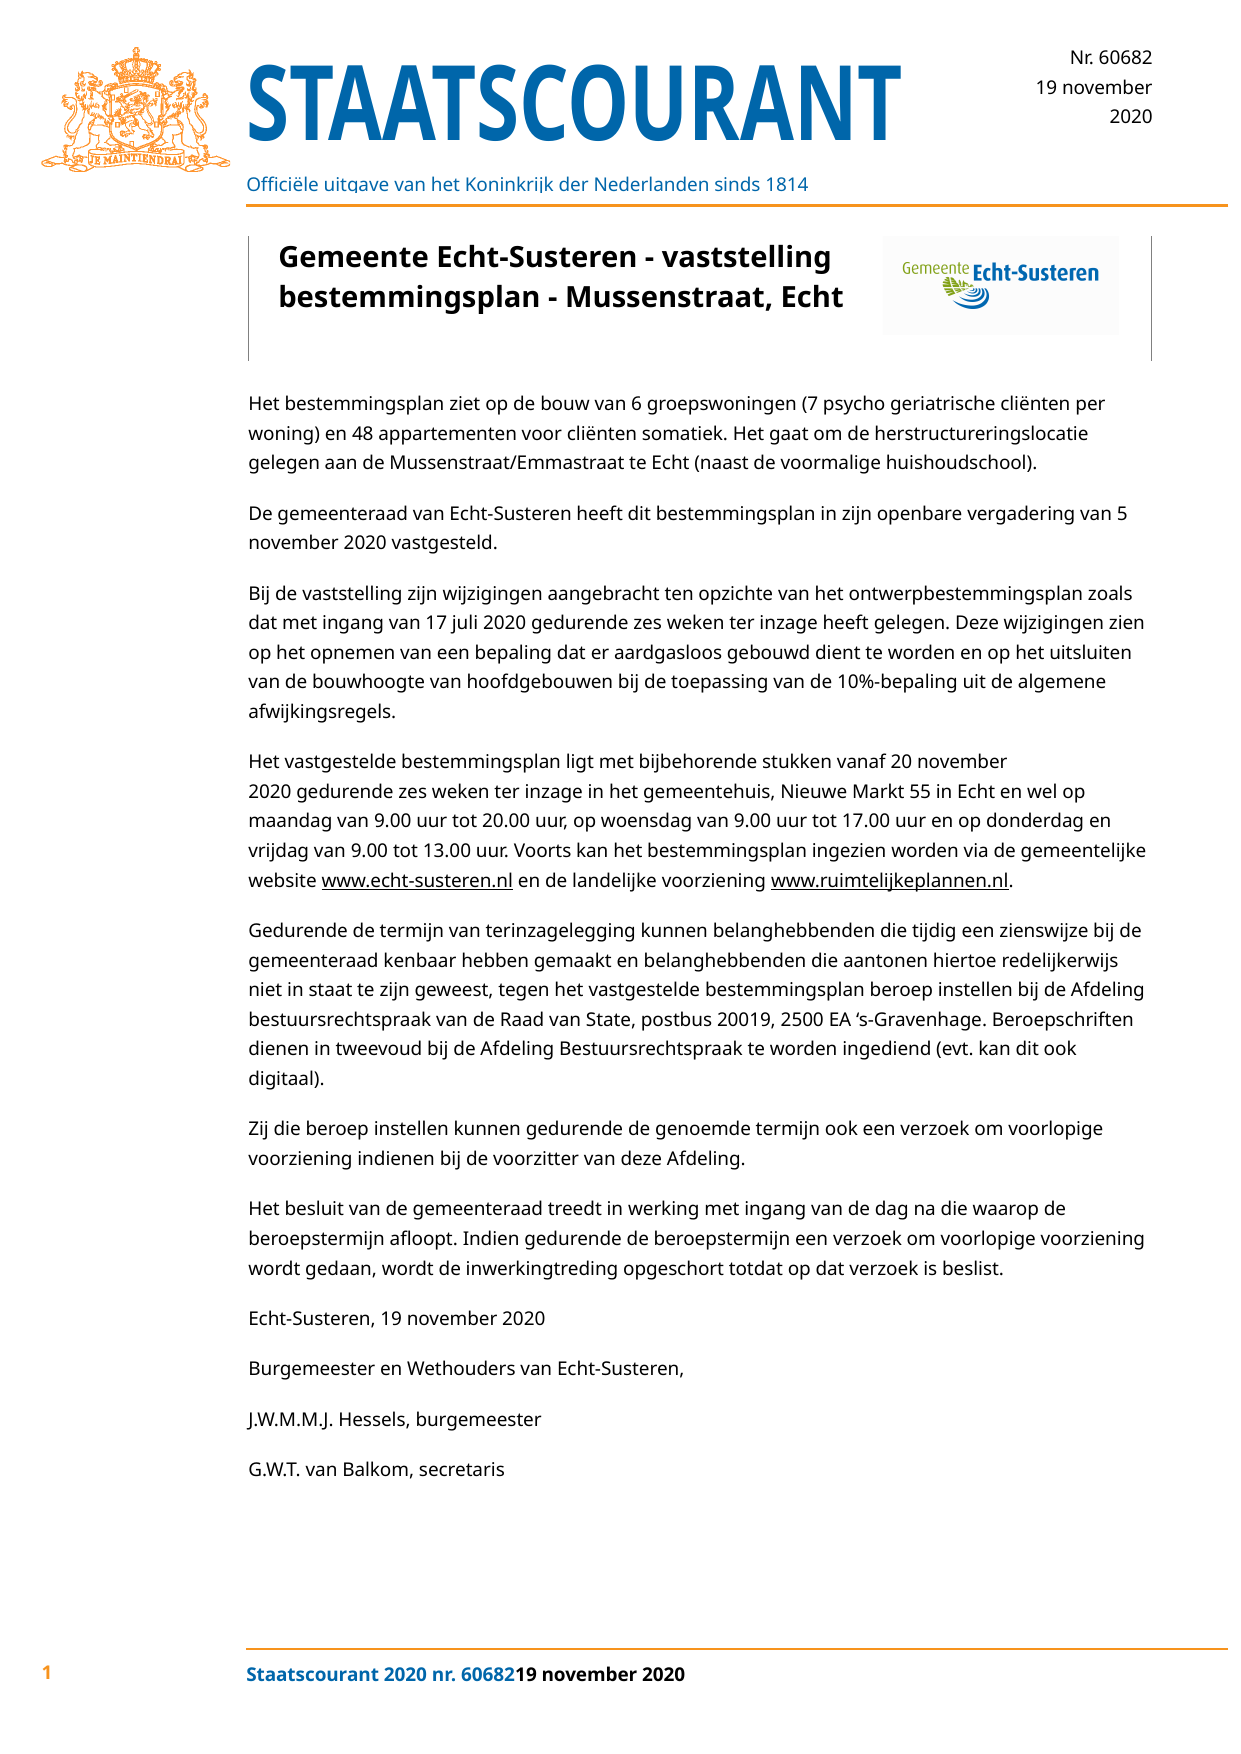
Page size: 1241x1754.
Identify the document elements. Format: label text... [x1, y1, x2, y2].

text Het bestemmingsplan ziet op de bouw van 6 groepswoningen (7 psycho geriatrische cliënten per woning) en 48 appartementen voor cliënten somatiek. Het gaat om de herstructureringslocatie gelegen aan de Mussenstraat/Emmastraat te Echt (naast de voormalige huishoudschool). [248, 390, 1152, 475]
table_header [850, 236, 1151, 361]
text Het besluit van de gemeenteraad treedt in werking met ingang van de dag na die waarop de beroepstermijn afloopt. Indien gedurende de beroepstermijn een verzoek om voorlopige voorziening wordt gedaan, wordt de inwerkingtreding opgeschort totdat op dat verzoek is beslist. [248, 1196, 1152, 1280]
text Bij de vaststelling zijn wijzigingen aangebracht ten opzichte van het ontwerpbestemmingsplan zoals dat met ingang van 17 juli 2020 gedurende zes weken ter inzage heeft gelegen. Deze wijzigingen zien op het opnemen van een bepaling dat er aardgasloos gebouwd dient te worden en op het uitsluiten van de bouwhoogte van hoofdgebouwen bij de toepassing van de 10%-bepaling uit de algemene afwijkingsregels. [248, 580, 1152, 724]
text Het vastgestelde bestemmingsplan ligt met bijbehorende stukken vanaf 20 november 2020 gedurende zes weken ter inzage in het gemeentehuis, Nieuwe Markt 55 in Echt en wel op maandag van 9.00 uur tot 20.00 uur, op woensdag van 9.00 uur tot 17.00 uur en op donderdag en vrijdag van 9.00 tot 13.00 uur. Voorts kan het bestemmingsplan ingezien worden via de gemeentelijke website www.echt-susteren.nl en de landelijke voorziening www.ruimtelijkeplannen.nl. [248, 748, 1152, 892]
table_header Gemeente Echt-Susteren - vaststelling bestemmingsplan - Mussenstraat, Echt [249, 236, 850, 361]
text G.W.T. van Balkom, secretaris [248, 1456, 1152, 1482]
text Gedurende de termijn van terinzagelegging kunnen belanghebbenden die tijdig een zienswijze bij de gemeenteraad kenbaar hebben gemaakt en belanghebbenden die aantonen hiertoe redelijkerwijs niet in staat te zijn geweest, tegen het vastgestelde bestemmingsplan beroep instellen bij de Afdeling bestuursrechtspraak van de Raad van State, postbus 20019, 2500 EA ‘s-Gravenhage. Beroepschriften dienen in tweevoud bij de Afdeling Bestuursrechtspraak te worden ingediend (evt. kan dit ook digitaal). [248, 917, 1152, 1091]
picture [41, 47, 231, 172]
text J.W.M.M.J. Hessels, burgemeester [248, 1406, 1152, 1432]
text Zij die beroep instellen kunnen gedurende de genoemde termijn ook een verzoek om voorlopige voorziening indienen bij de voorzitter van deze Afdeling. [248, 1116, 1152, 1171]
text De gemeenteraad van Echt-Susteren heeft dit bestemmingsplan in zijn openbare vergadering van 5 november 2020 vastgesteld. [248, 500, 1152, 555]
text Echt-Susteren, 19 november 2020 [248, 1305, 1152, 1331]
picture [882, 236, 1119, 335]
text Burgemeester en Wethouders van Echt-Susteren, [248, 1356, 1152, 1381]
